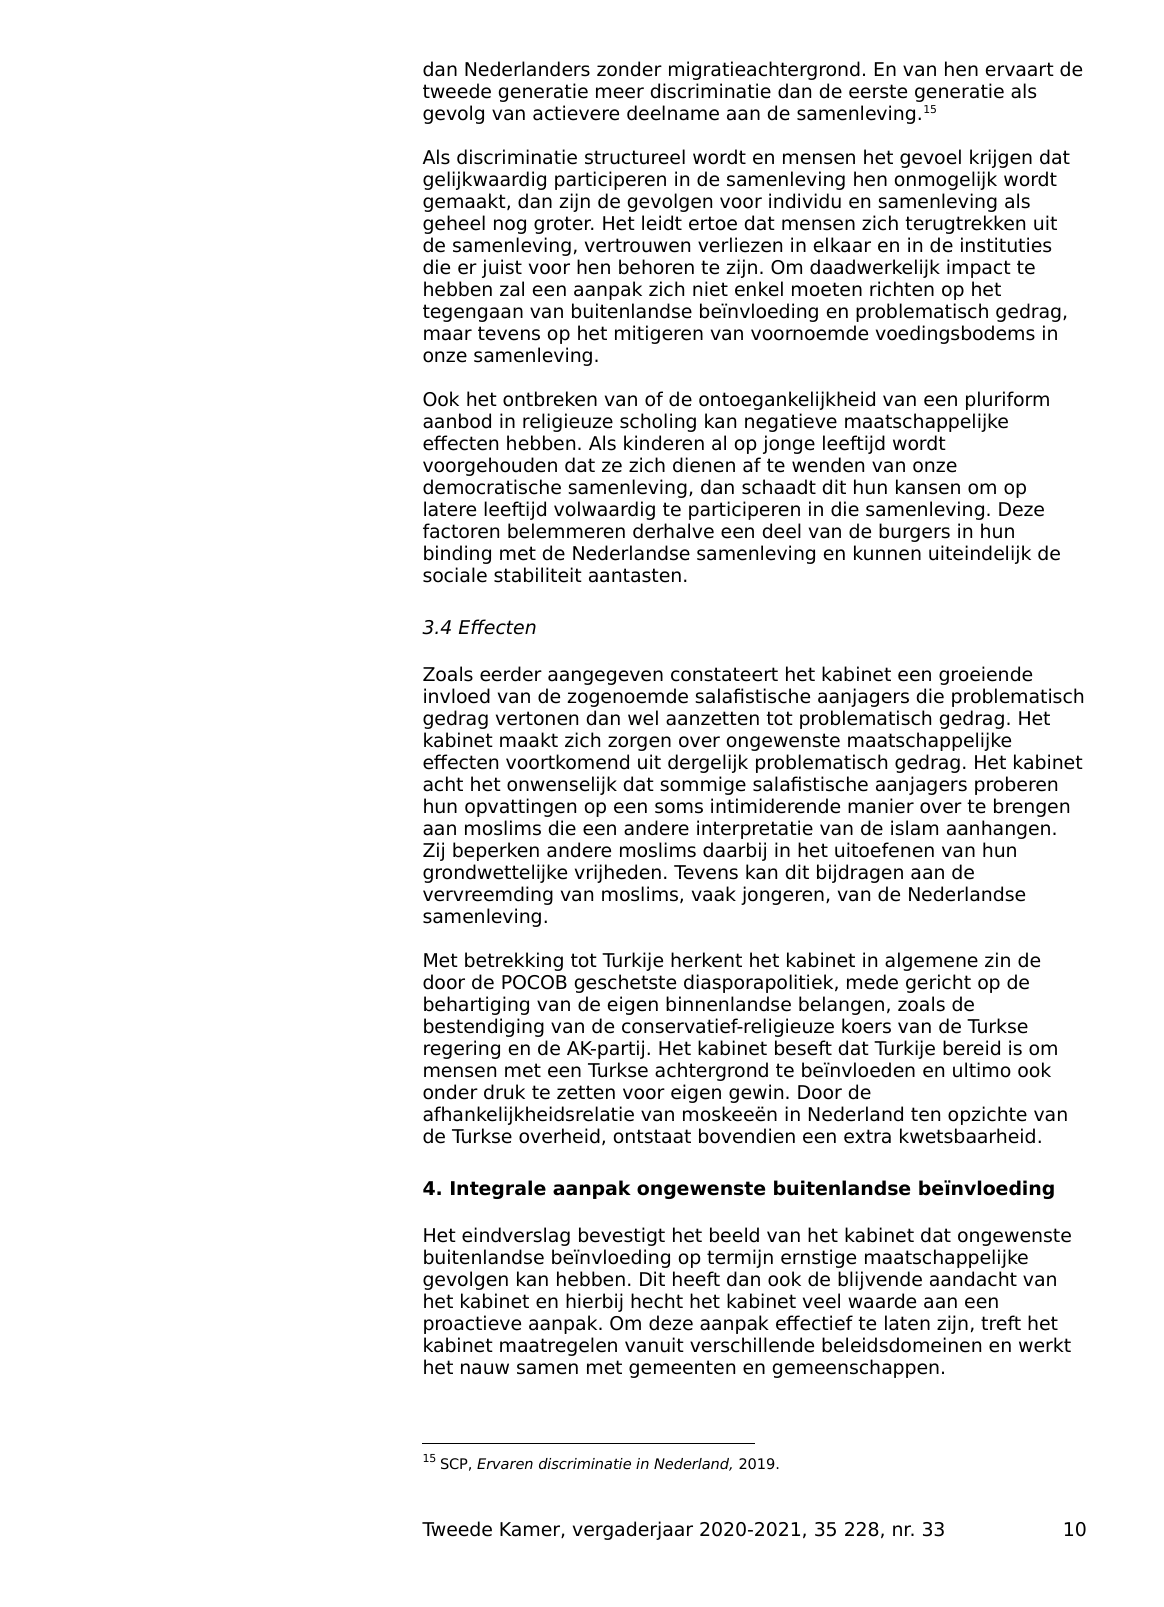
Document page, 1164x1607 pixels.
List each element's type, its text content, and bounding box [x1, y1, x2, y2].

text SCP, Ervaren discriminatie in Nederland, 2019. [422, 1452, 1087, 1474]
subtitle 4. Integrale aanpak ongewenste buitenlandse beïnvloeding [422, 1178, 1087, 1200]
text Met betrekking tot Turkije herkent het kabinet in algemene zin de door de POCOB geschetste diasporapolitiek, mede gericht op de behartiging van de eigen binnenlandse belangen, zoals de bestendiging van de conservatief-religieuze koers van de Turkse regering en de AK-partij. Het kabinet beseft dat Turkije bereid is om mensen met een Turkse achtergrond te beïnvloeden en ultimo ook onder druk te zetten voor eigen gewin. Door de afhankelijkheidsrelatie van moskeeën in Nederland ten opzichte van de Turkse overheid, ontstaat bovendien een extra kwetsbaarheid. [422, 950, 1087, 1148]
text dan Nederlanders zonder migratieachtergrond. En van hen ervaart de tweede generatie meer discriminatie dan de eerste generatie als gevolg van actievere deelname aan de samenleving. [422, 59, 1087, 125]
text Als discriminatie structureel wordt en mensen het gevoel krijgen dat gelijkwaardig participeren in de samenleving hen onmogelijk wordt gemaakt, dan zijn de gevolgen voor individu en samenleving als geheel nog groter. Het leidt ertoe dat mensen zich terugtrekken uit de samenleving, vertrouwen verliezen in elkaar en in de instituties die er juist voor hen behoren te zijn. Om daadwerkelijk impact te hebben zal een aanpak zich niet enkel moeten richten op het tegengaan van buitenlandse beïnvloeding en problematisch gedrag, maar tevens op het mitigeren van voornoemde voedingsbodems in onze samenleving. [422, 147, 1087, 367]
text Ook het ontbreken van of de ontoegankelijkheid van een pluriform aanbod in religieuze scholing kan negatieve maatschappelijke effecten hebben. Als kinderen al op jonge leeftijd wordt voorgehouden dat ze zich dienen af te wenden van onze democratische samenleving, dan schaadt dit hun kansen om op latere leeftijd volwaardig te participeren in die samenleving. Deze factoren belemmeren derhalve een deel van de burgers in hun binding met de Nederlandse samenleving en kunnen uiteindelijk de sociale stabiliteit aantasten. [422, 389, 1087, 587]
subtitle 3.4 Effecten [422, 617, 1087, 639]
text Het eindverslag bevestigt het beeld van het kabinet dat ongewenste buitenlandse beïnvloeding op termijn ernstige maatschappelijke gevolgen kan hebben. Dit heeft dan ook de blijvende aandacht van het kabinet en hierbij hecht het kabinet veel waarde aan een proactieve aanpak. Om deze aanpak effectief te laten zijn, treft het kabinet maatregelen vanuit verschillende beleidsdomeinen en werkt het nauw samen met gemeenten en gemeenschappen. [422, 1225, 1087, 1378]
text Zoals eerder aangegeven constateert het kabinet een groeiende invloed van de zogenoemde salafistische aanjagers die problematisch gedrag vertonen dan wel aanzetten tot problematisch gedrag. Het kabinet maakt zich zorgen over ongewenste maatschappelijke effecten voortkomend uit dergelijk problematisch gedrag. Het kabinet acht het onwenselijk dat sommige salafistische aanjagers proberen hun opvattingen op een soms intimiderende manier over te brengen aan moslims die een andere interpretatie van de islam aanhangen. Zij beperken andere moslims daarbij in het uitoefenen van hun grondwettelijke vrijheden. Tevens kan dit bijdragen aan de vervreemding van moslims, vaak jongeren, van de Nederlandse samenleving. [422, 664, 1087, 928]
